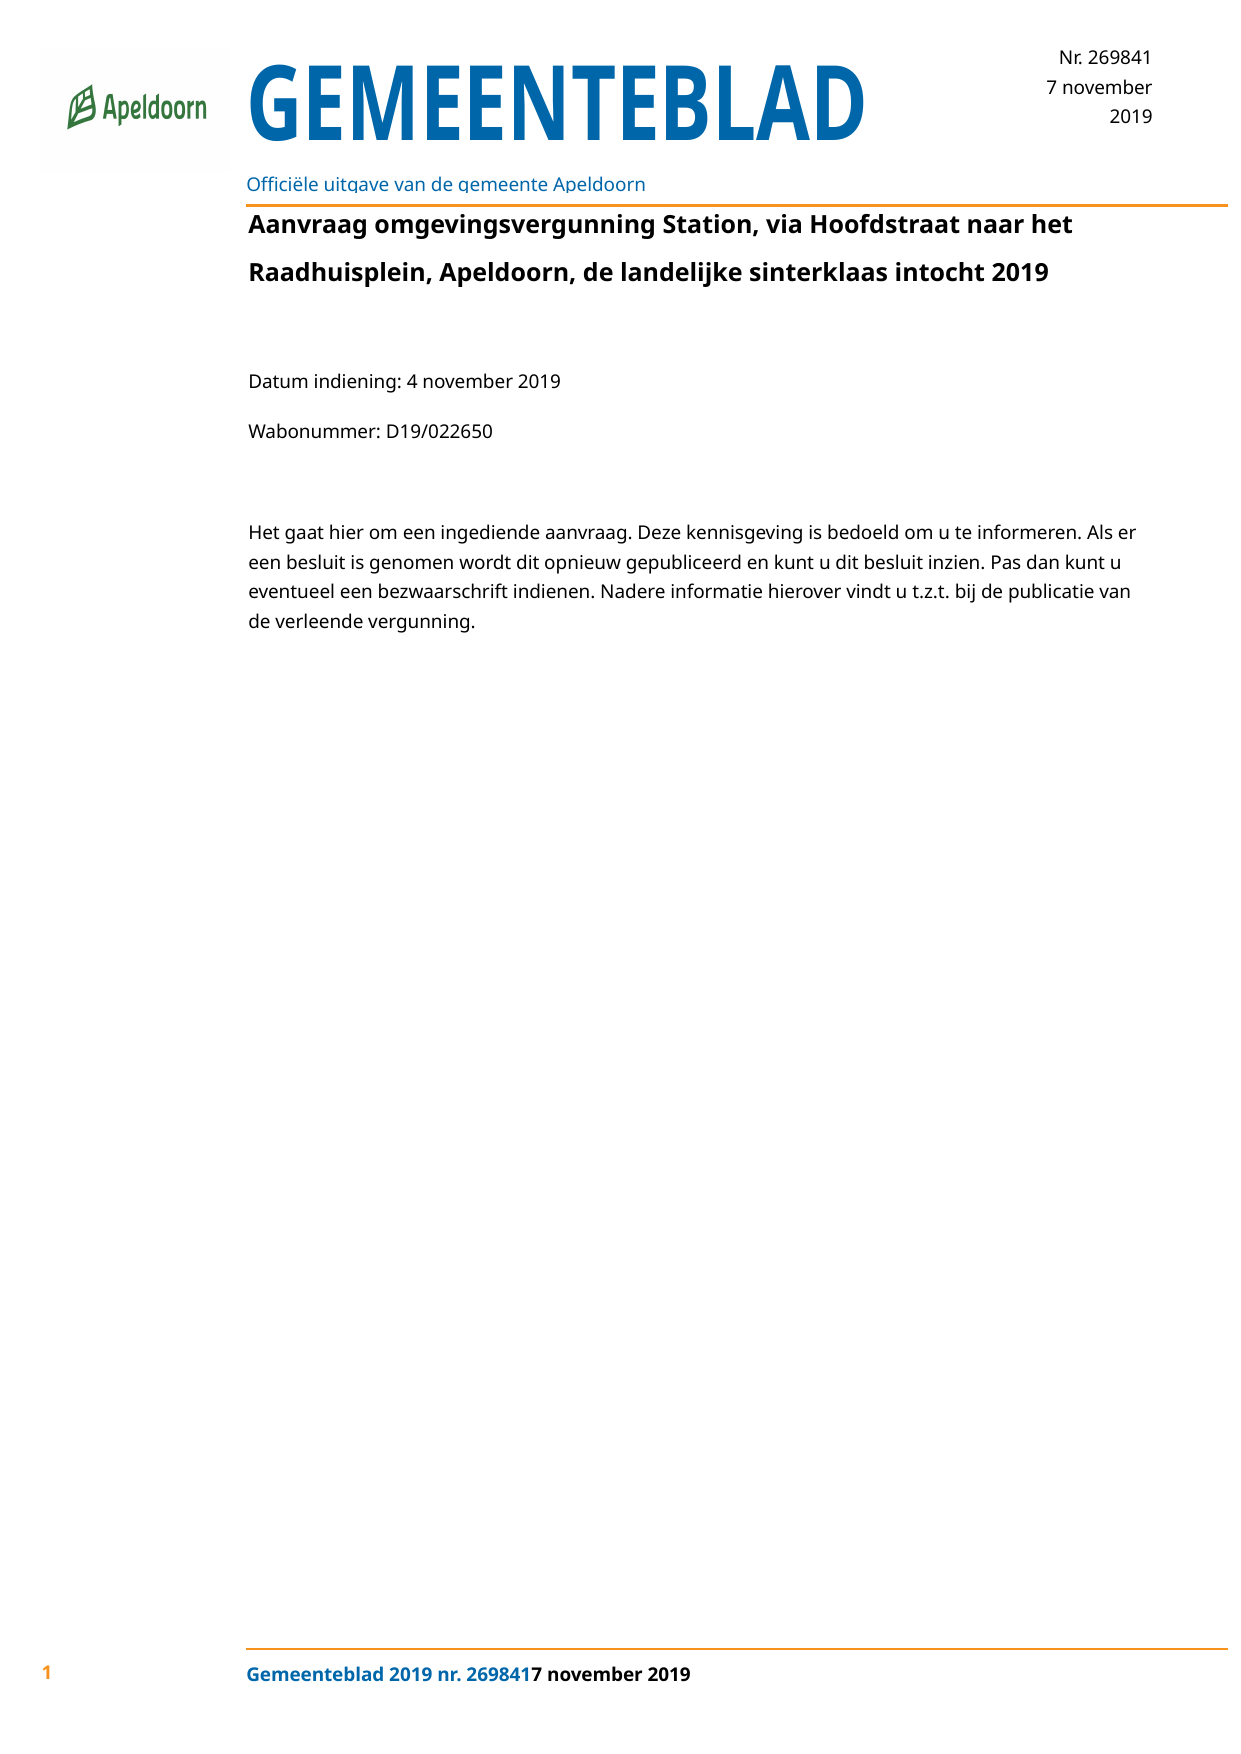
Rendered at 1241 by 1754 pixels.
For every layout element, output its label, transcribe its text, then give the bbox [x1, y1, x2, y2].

picture [41, 47, 231, 172]
text Wabonummer: D19/022650 [248, 419, 1152, 444]
text Datum indiening: 4 november 2019 [248, 368, 1152, 394]
text Aanvraag omgevingsvergunning Station, via Hoofdstraat naar het Raadhuisplein, Apeldoorn, de landelijke sinterklaas intocht 2019 [248, 207, 1152, 288]
text Het gaat hier om een ingediende aanvraag. Deze kennisgeving is bedoeld om u te informeren. Als er een besluit is genomen wordt dit opnieuw gepubliceerd en kunt u dit besluit inzien. Pas dan kunt u eventueel een bezwaarschrift indienen. Nadere informatie hierover vindt u t.z.t. bij de publicatie van de verleende vergunning. [248, 519, 1152, 634]
